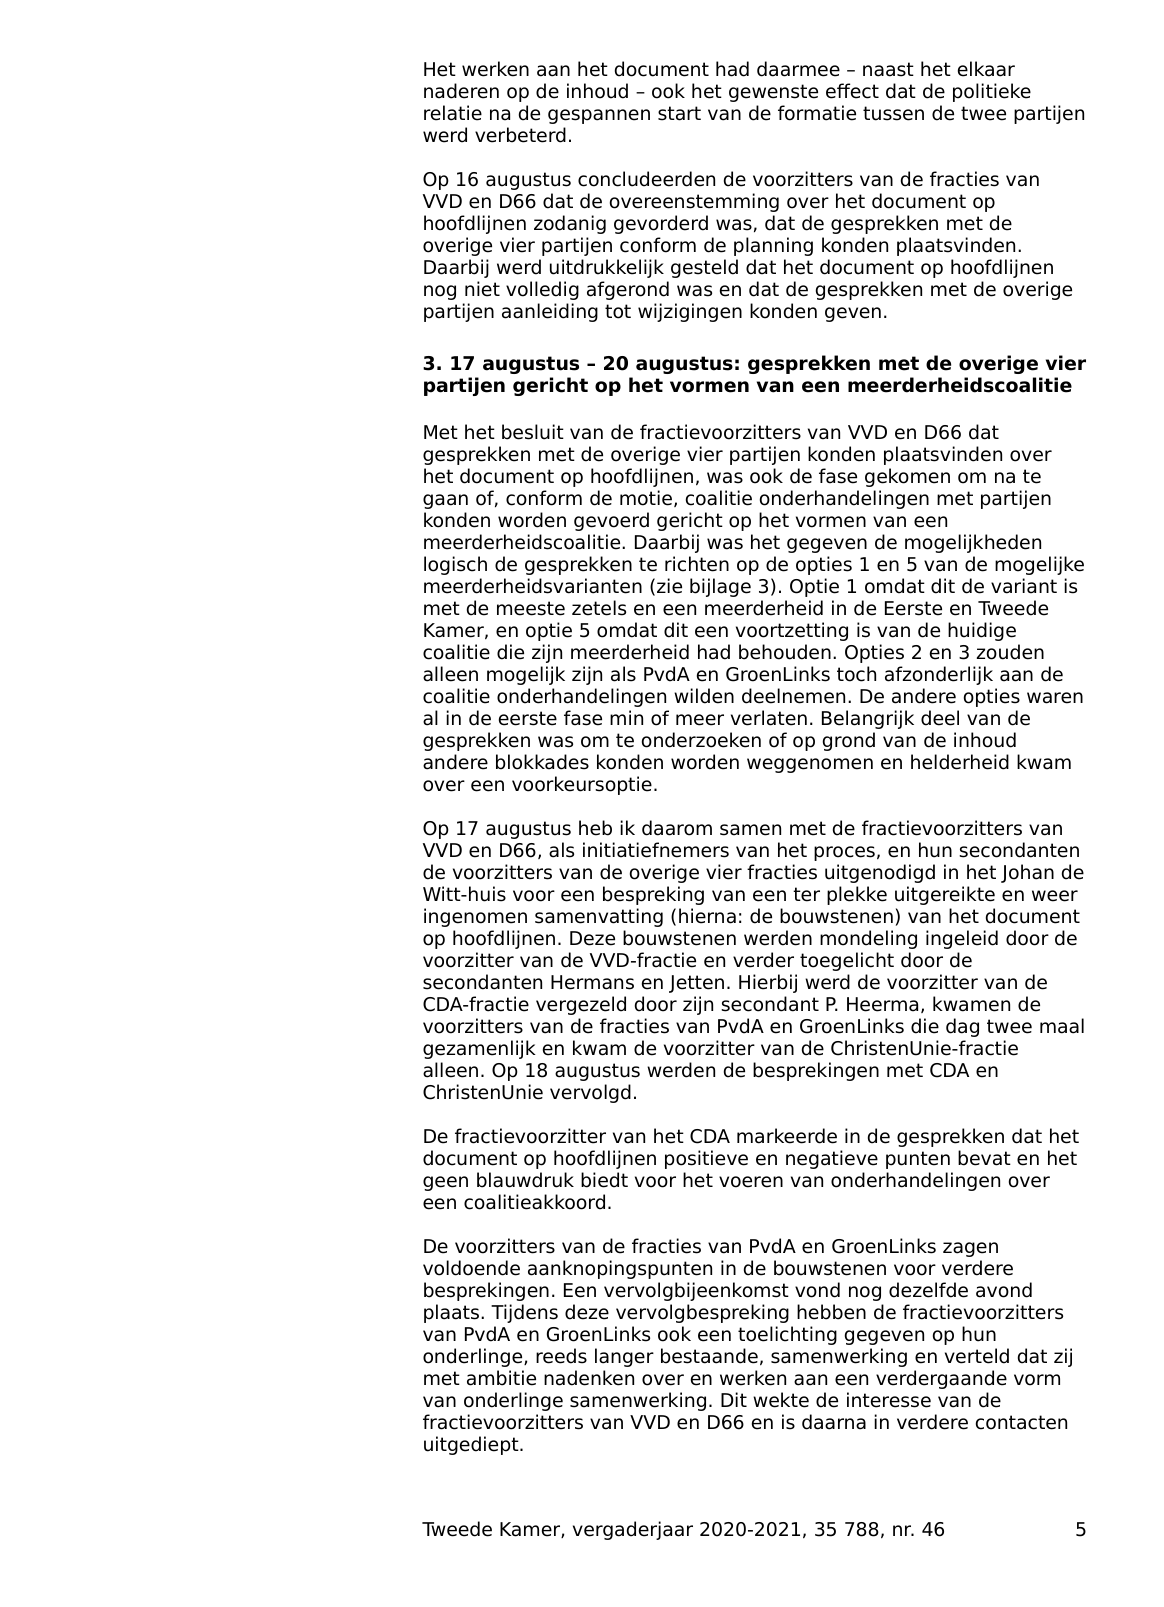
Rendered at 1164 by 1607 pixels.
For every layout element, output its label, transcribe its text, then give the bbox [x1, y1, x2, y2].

text Het werken aan het document had daarmee – naast het elkaar naderen op de inhoud – ook het gewenste effect dat de politieke relatie na de gespannen start van de formatie tussen de twee partijen werd verbeterd. [422, 59, 1087, 147]
text Op 17 augustus heb ik daarom samen met de fractievoorzitters van VVD en D66, als initiatiefnemers van het proces, en hun secondanten de voorzitters van de overige vier fracties uitgenodigd in het Johan de Witt-huis voor een bespreking van een ter plekke uitgereikte en weer ingenomen samenvatting (hierna: de bouwstenen) van het document op hoofdlijnen. Deze bouwstenen werden mondeling ingeleid door de voorzitter van de VVD-fractie en verder toegelicht door de secondanten Hermans en Jetten. Hierbij werd de voorzitter van de CDA-fractie vergezeld door zijn secondant P. Heerma, kwamen de voorzitters van de fracties van PvdA en GroenLinks die dag twee maal gezamenlijk en kwam de voorzitter van de ChristenUnie-fractie alleen. Op 18 augustus werden de besprekingen met CDA en ChristenUnie vervolgd. [422, 818, 1087, 1103]
text Op 16 augustus concludeerden de voorzitters van de fracties van VVD en D66 dat de overeenstemming over het document op hoofdlijnen zodanig gevorderd was, dat de gesprekken met de overige vier partijen conform de planning konden plaatsvinden. Daarbij werd uitdrukkelijk gesteld dat het document op hoofdlijnen nog niet volledig afgerond was en dat de gesprekken met de overige partijen aanleiding tot wijzigingen konden geven. [422, 169, 1087, 323]
text Met het besluit van de fractievoorzitters van VVD en D66 dat gesprekken met de overige vier partijen konden plaatsvinden over het document op hoofdlijnen, was ook de fase gekomen om na te gaan of, conform de motie, coalitie onderhandelingen met partijen konden worden gevoerd gericht op het vormen van een meerderheidscoalitie. Daarbij was het gegeven de mogelijkheden logisch de gesprekken te richten op de opties 1 en 5 van de mogelijke meerderheidsvarianten (zie bijlage 3). Optie 1 omdat dit de variant is met de meeste zetels en een meerderheid in de Eerste en Tweede Kamer, en optie 5 omdat dit een voortzetting is van de huidige coalitie die zijn meerderheid had behouden. Opties 2 en 3 zouden alleen mogelijk zijn als PvdA en GroenLinks toch afzonderlijk aan de coalitie onderhandelingen wilden deelnemen. De andere opties waren al in de eerste fase min of meer verlaten. Belangrijk deel van de gesprekken was om te onderzoeken of op grond van de inhoud andere blokkades konden worden weggenomen en helderheid kwam over een voorkeursoptie. [422, 422, 1087, 796]
subtitle 3. 17 augustus – 20 augustus: gesprekken met de overige vier partijen gericht op het vormen van een meerderheidscoalitie [422, 353, 1087, 397]
text De voorzitters van de fracties van PvdA en GroenLinks zagen voldoende aanknopingspunten in de bouwstenen voor verdere besprekingen. Een vervolgbijeenkomst vond nog dezelfde avond plaats. Tijdens deze vervolgbespreking hebben de fractievoorzitters van PvdA en GroenLinks ook een toelichting gegeven op hun onderlinge, reeds langer bestaande, samenwerking en verteld dat zij met ambitie nadenken over en werken aan een verdergaande vorm van onderlinge samenwerking. Dit wekte de interesse van de fractievoorzitters van VVD en D66 en is daarna in verdere contacten uitgediept. [422, 1236, 1087, 1456]
text De fractievoorzitter van het CDA markeerde in de gesprekken dat het document op hoofdlijnen positieve en negatieve punten bevat en het geen blauwdruk biedt voor het voeren van onderhandelingen over een coalitieakkoord. [422, 1126, 1087, 1214]
